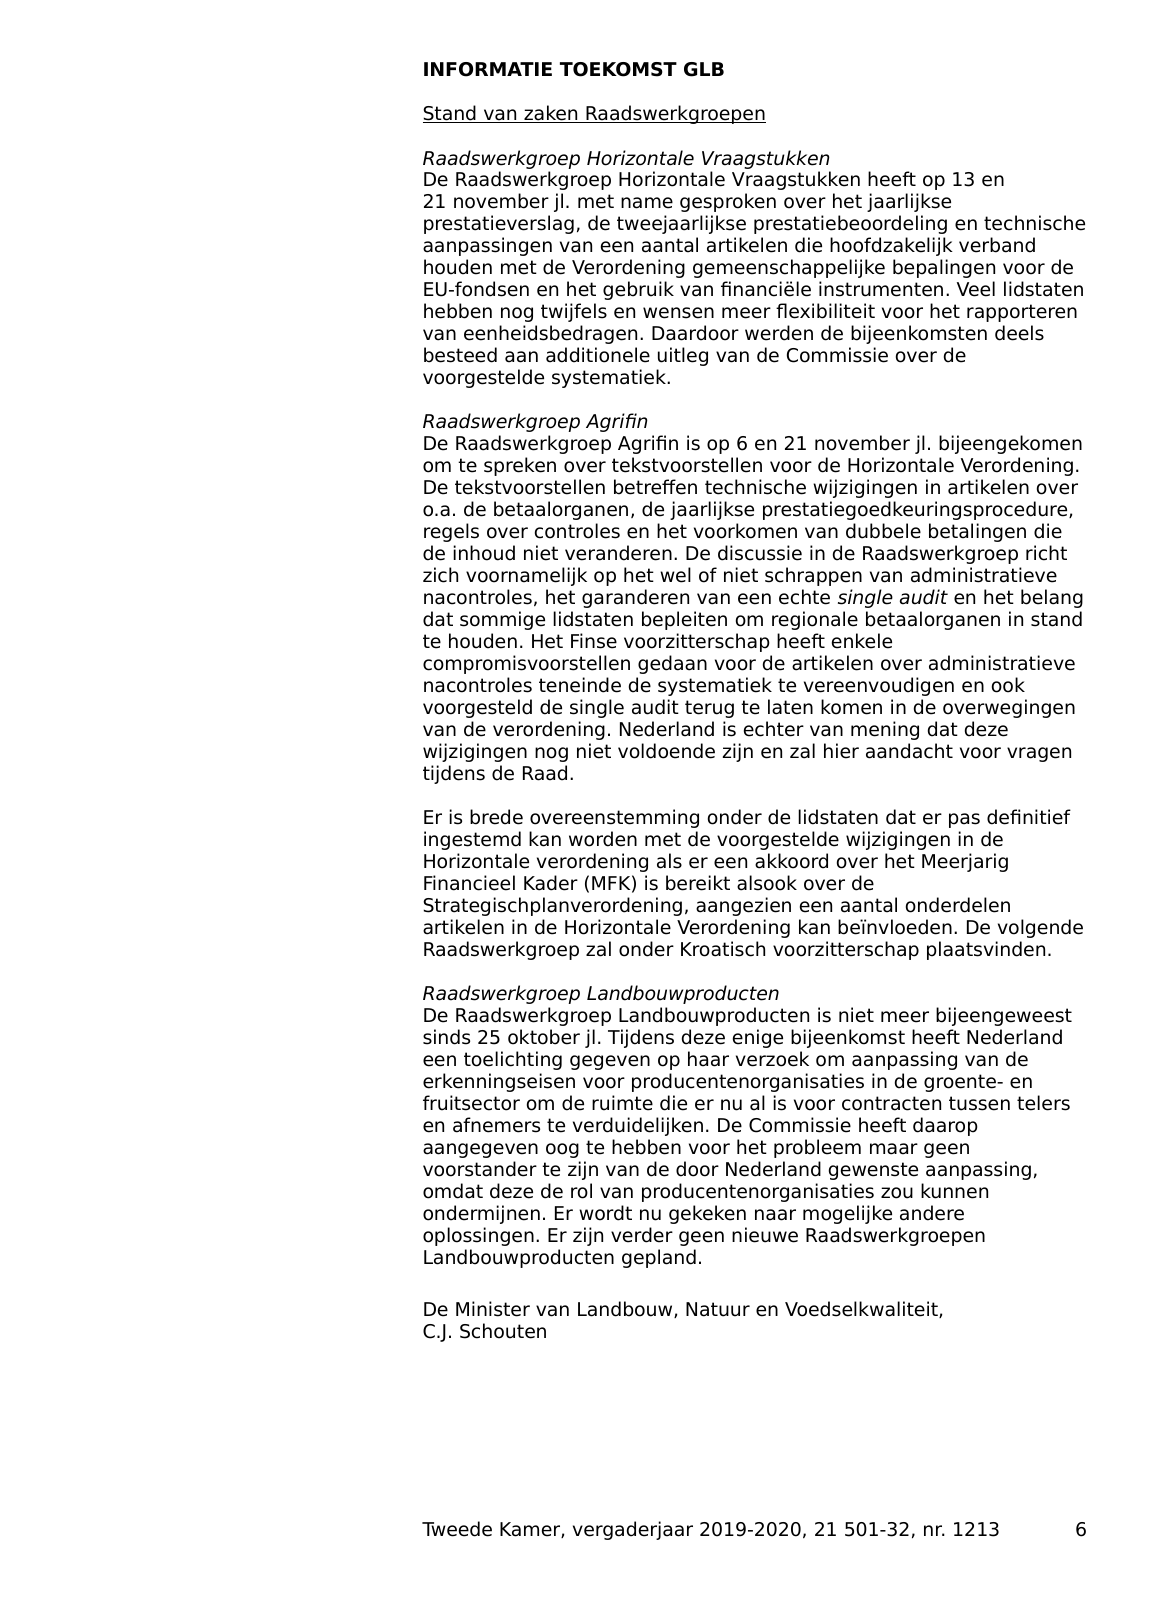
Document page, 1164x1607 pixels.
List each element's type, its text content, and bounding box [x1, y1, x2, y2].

text De Raadswerkgroep Agrifin is op 6 en 21 november jl. bijeengekomen om te spreken over tekstvoorstellen voor de Horizontale Verordening. De tekstvoorstellen betreffen technische wijzigingen in artikelen over o.a. de betaalorganen, de jaarlijkse prestatiegoedkeuringsprocedure, regels over controles en het voorkomen van dubbele betalingen die de inhoud niet veranderen. De discussie in de Raadswerkgroep richt zich voornamelijk op het wel of niet schrappen van administratieve nacontroles, het garanderen van een echte single audit en het belang dat sommige lidstaten bepleiten om regionale betaalorganen in stand te houden. Het Finse voorzitterschap heeft enkele compromisvoorstellen gedaan voor de artikelen over administratieve nacontroles teneinde de systematiek te vereenvoudigen en ook voorgesteld de single audit terug te laten komen in de overwegingen van de verordening. Nederland is echter van mening dat deze wijzigingen nog niet voldoende zijn en zal hier aandacht voor vragen tijdens de Raad. [422, 433, 1087, 785]
subtitle Raadswerkgroep Landbouwproducten [422, 983, 1087, 1005]
subtitle Raadswerkgroep Agrifin [422, 411, 1087, 433]
subtitle INFORMATIE TOEKOMST GLB [422, 59, 1087, 81]
text De Raadswerkgroep Horizontale Vraagstukken heeft op 13 en 21 november jl. met name gesproken over het jaarlijkse prestatieverslag, de tweejaarlijkse prestatiebeoordeling en technische aanpassingen van een aantal artikelen die hoofdzakelijk verband houden met de Verordening gemeenschappelijke bepalingen voor de EU-fondsen en het gebruik van financiële instrumenten. Veel lidstaten hebben nog twijfels en wensen meer flexibiliteit voor het rapporteren van eenheidsbedragen. Daardoor werden de bijeenkomsten deels besteed aan additionele uitleg van de Commissie over de voorgestelde systematiek. [422, 169, 1087, 389]
subtitle Raadswerkgroep Horizontale Vraagstukken [422, 147, 1087, 169]
subtitle Stand van zaken Raadswerkgroepen [422, 103, 1087, 125]
text De Raadswerkgroep Landbouwproducten is niet meer bijeengeweest sinds 25 oktober jl. Tijdens deze enige bijeenkomst heeft Nederland een toelichting gegeven op haar verzoek om aanpassing van de erkenningseisen voor producentenorganisaties in de groente- en fruitsector om de ruimte die er nu al is voor contracten tussen telers en afnemers te verduidelijken. De Commissie heeft daarop aangegeven oog te hebben voor het probleem maar geen voorstander te zijn van de door Nederland gewenste aanpassing, omdat deze de rol van producentenorganisaties zou kunnen ondermijnen. Er wordt nu gekeken naar mogelijke andere oplossingen. Er zijn verder geen nieuwe Raadswerkgroepen Landbouwproducten gepland. [422, 1005, 1087, 1269]
text Er is brede overeenstemming onder de lidstaten dat er pas definitief ingestemd kan worden met de voorgestelde wijzigingen in de Horizontale verordening als er een akkoord over het Meerjarig Financieel Kader (MFK) is bereikt alsook over de Strategischplanverordening, aangezien een aantal onderdelen artikelen in de Horizontale Verordening kan beïnvloeden. De volgende Raadswerkgroep zal onder Kroatisch voorzitterschap plaatsvinden. [422, 807, 1087, 961]
text De Minister van Landbouw, Natuur en Voedselkwaliteit, C.J. Schouten [422, 1299, 1087, 1343]
